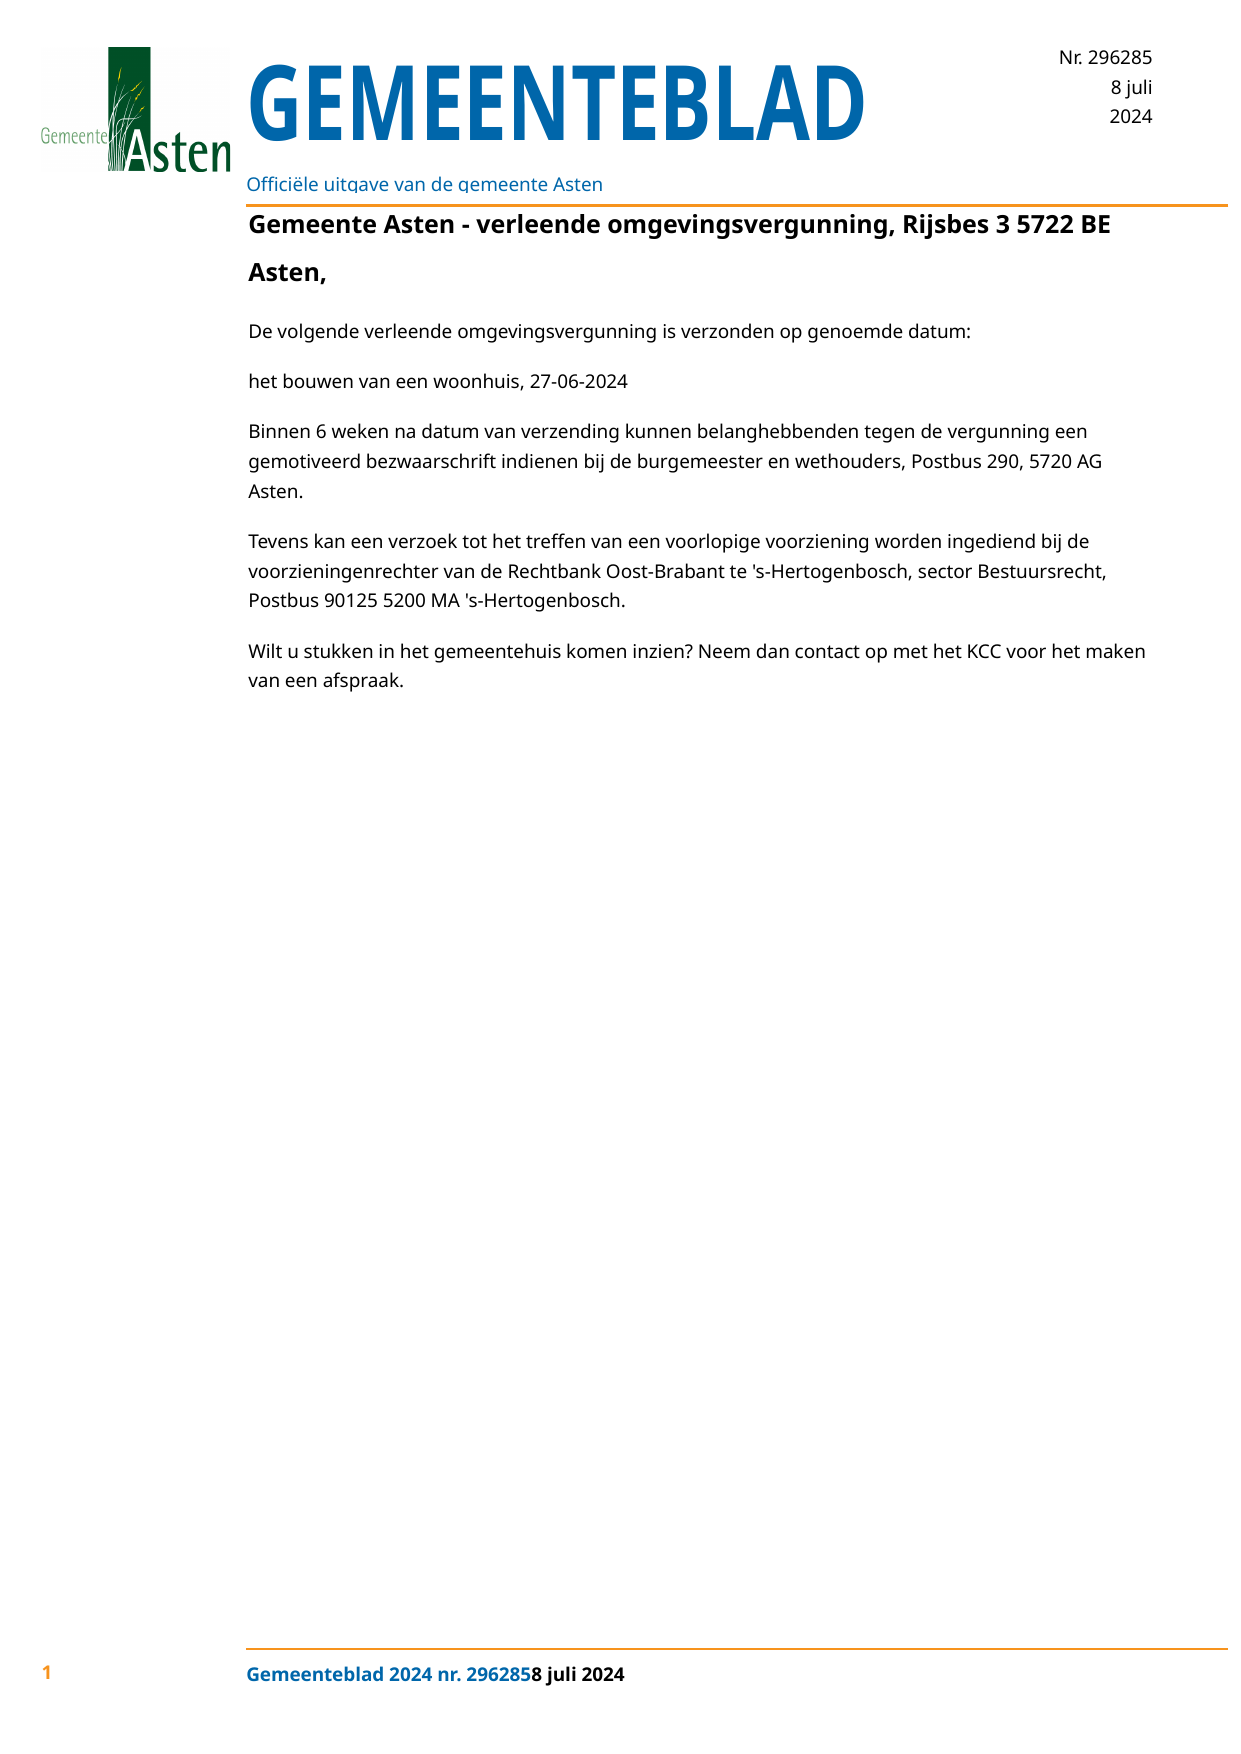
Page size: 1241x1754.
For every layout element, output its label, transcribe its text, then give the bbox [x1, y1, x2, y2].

text Wilt u stukken in het gemeentehuis komen inzien? Neem dan contact op met het KCC voor het maken van een afspraak. [248, 638, 1152, 693]
text Tevens kan een verzoek tot het treffen van een voorlopige voorziening worden ingediend bij de voorzieningenrechter van de Rechtbank Oost-Brabant te 's-Hertogenbosch, sector Bestuursrecht, Postbus 90125 5200 MA 's-Hertogenbosch. [248, 528, 1152, 613]
picture [41, 47, 231, 172]
text Gemeente Asten - verleende omgevingsvergunning, Rijsbes 3 5722 BE Asten, [248, 207, 1152, 288]
text De volgende verleende omgevingsvergunning is verzonden op genoemde datum: [248, 318, 1152, 344]
text Binnen 6 weken na datum van verzending kunnen belanghebbenden tegen de vergunning een gemotiveerd bezwaarschrift indienen bij de burgemeester en wethouders, Postbus 290, 5720 AG Asten. [248, 419, 1152, 504]
text het bouwen van een woonhuis, 27-06-2024 [248, 368, 1152, 394]
